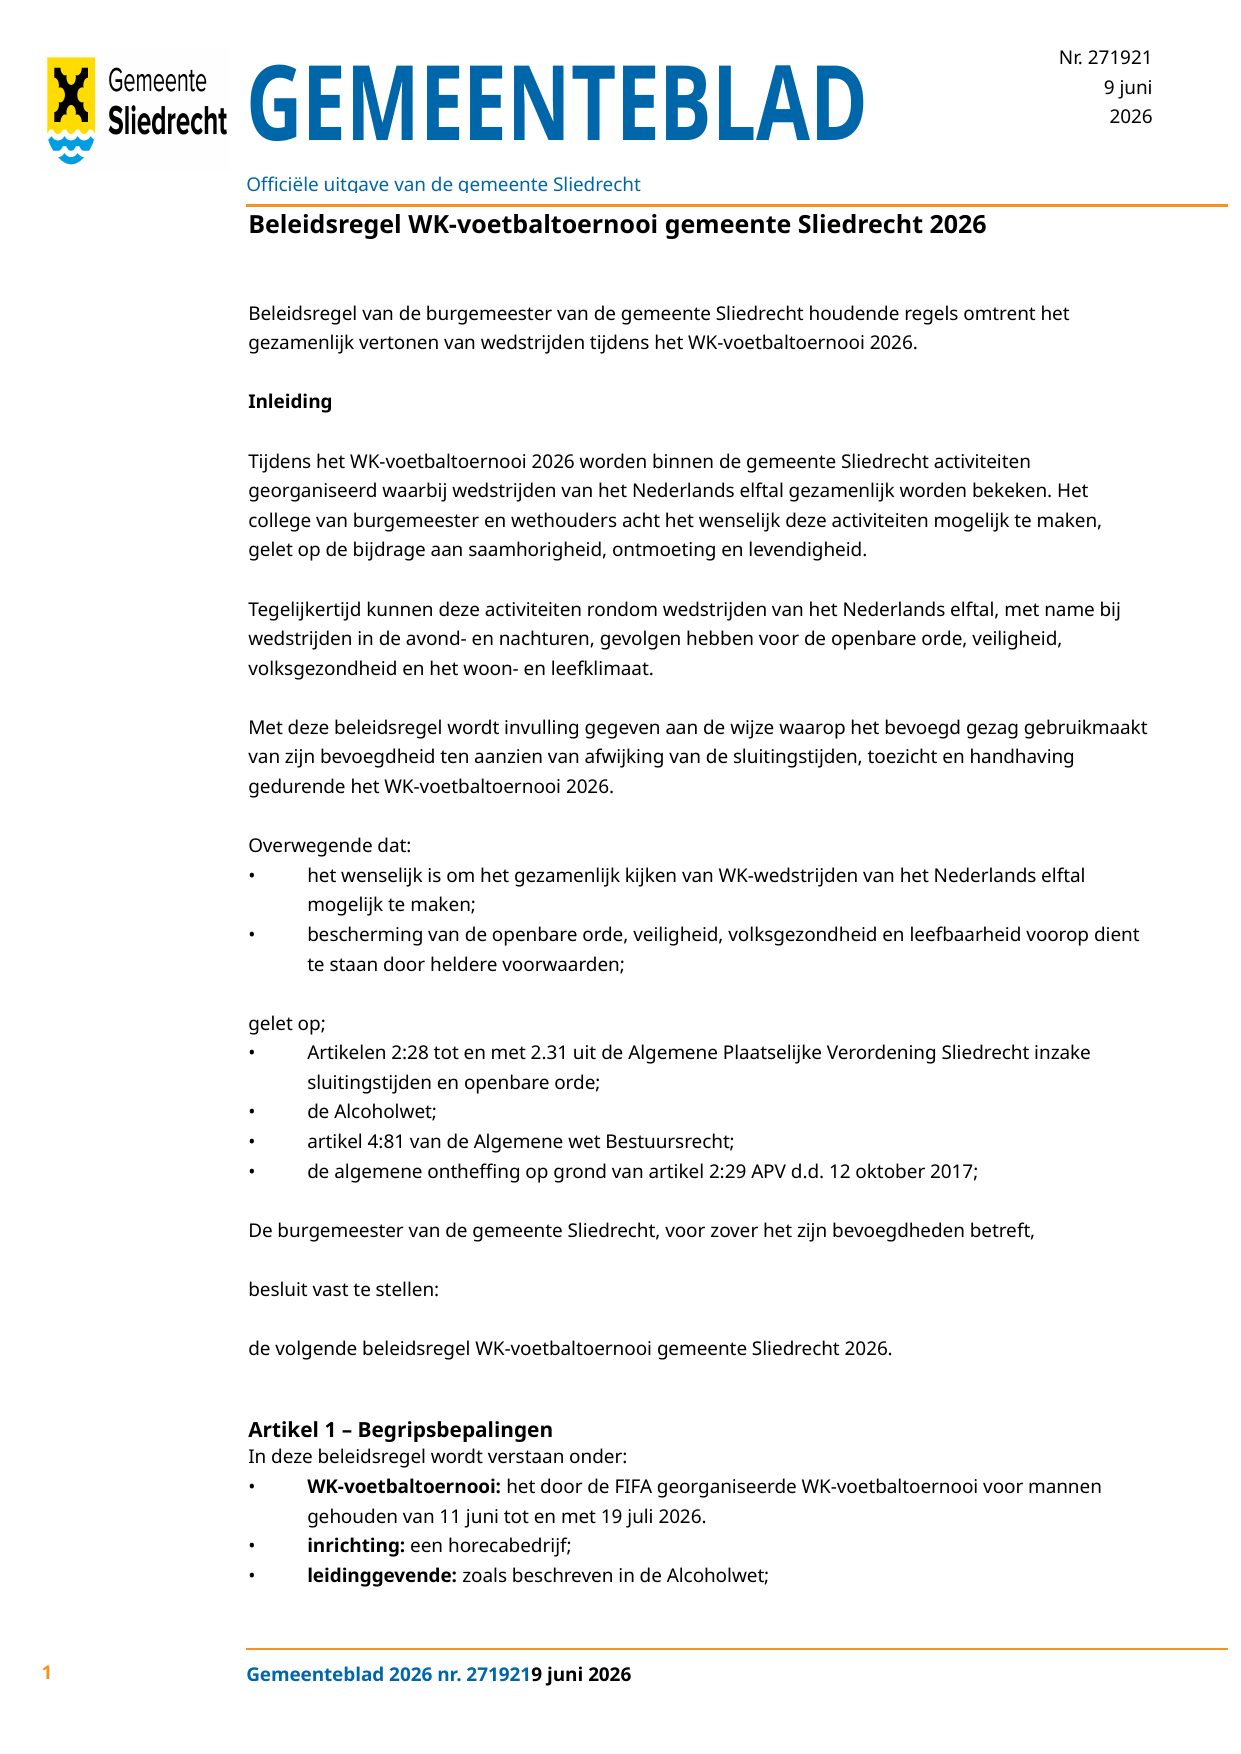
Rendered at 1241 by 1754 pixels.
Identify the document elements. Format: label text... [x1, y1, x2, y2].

list bescherming van de openbare orde, veiligheid, volksgezondheid en leefbaarheid voorop dient te staan door heldere voorwaarden; [248, 921, 1152, 976]
picture [41, 47, 231, 172]
text Tijdens het WK-voetbaltoernooi 2026 worden binnen de gemeente Sliedrecht activiteiten georganiseerd waarbij wedstrijden van het Nederlands elftal gezamenlijk worden bekeken. Het college van burgemeester en wethouders acht het wenselijk deze activiteiten mogelijk te maken, gelet op de bijdrage aan saamhorigheid, ontmoeting en levendigheid. [248, 448, 1152, 562]
list de algemene ontheffing op grond van artikel 2:29 APV d.d. 12 oktober 2017; [248, 1158, 1152, 1183]
list het wenselijk is om het gezamenlijk kijken van WK-wedstrijden van het Nederlands elftal mogelijk te maken; [248, 862, 1152, 917]
text In deze beleidsregel wordt verstaan onder: [248, 1444, 1152, 1469]
text Artikel 1 – Begripsbepalingen [248, 1415, 1152, 1444]
list artikel 4:81 van de Algemene wet Bestuursrecht; [248, 1128, 1152, 1154]
list leidinggevende: zoals beschreven in de Alcoholwet; [248, 1562, 1152, 1588]
text Inleiding [248, 389, 1152, 414]
text Tegelijkertijd kunnen deze activiteiten rondom wedstrijden van het Nederlands elftal, met name bij wedstrijden in de avond- en nachturen, gevolgen hebben voor de openbare orde, veiligheid, volksgezondheid en het woon- en leefklimaat. [248, 596, 1152, 681]
text De burgemeester van de gemeente Sliedrecht, voor zover het zijn bevoegdheden betreft, [248, 1217, 1152, 1243]
text besluit vast te stellen: [248, 1276, 1152, 1302]
list de Alcoholwet; [248, 1099, 1152, 1124]
list inrichting: een horecabedrijf; [248, 1532, 1152, 1558]
text de volgende beleidsregel WK-voetbaltoernooi gemeente Sliedrecht 2026. [248, 1335, 1152, 1361]
text Overwegende dat: [248, 832, 1152, 858]
text Met deze beleidsregel wordt invulling gegeven aan de wijze waarop het bevoegd gezag gebruikmaakt van zijn bevoegdheid ten aanzien van afwijking van de sluitingstijden, toezicht en handhaving gedurende het WK-voetbaltoernooi 2026. [248, 714, 1152, 799]
list Artikelen 2:28 tot en met 2.31 uit de Algemene Plaatselijke Verordening Sliedrecht inzake sluitingstijden en openbare orde; [248, 1039, 1152, 1095]
text Beleidsregel WK-voetbaltoernooi gemeente Sliedrecht 2026 [248, 207, 1152, 241]
list WK-voetbaltoernooi: het door de FIFA georganiseerde WK-voetbaltoernooi voor mannen gehouden van 11 juni tot en met 19 juli 2026. [248, 1473, 1152, 1529]
text Beleidsregel van de burgemeester van de gemeente Sliedrecht houdende regels omtrent het gezamenlijk vertonen van wedstrijden tijdens het WK-voetbaltoernooi 2026. [248, 300, 1152, 355]
text gelet op; [248, 1010, 1152, 1036]
